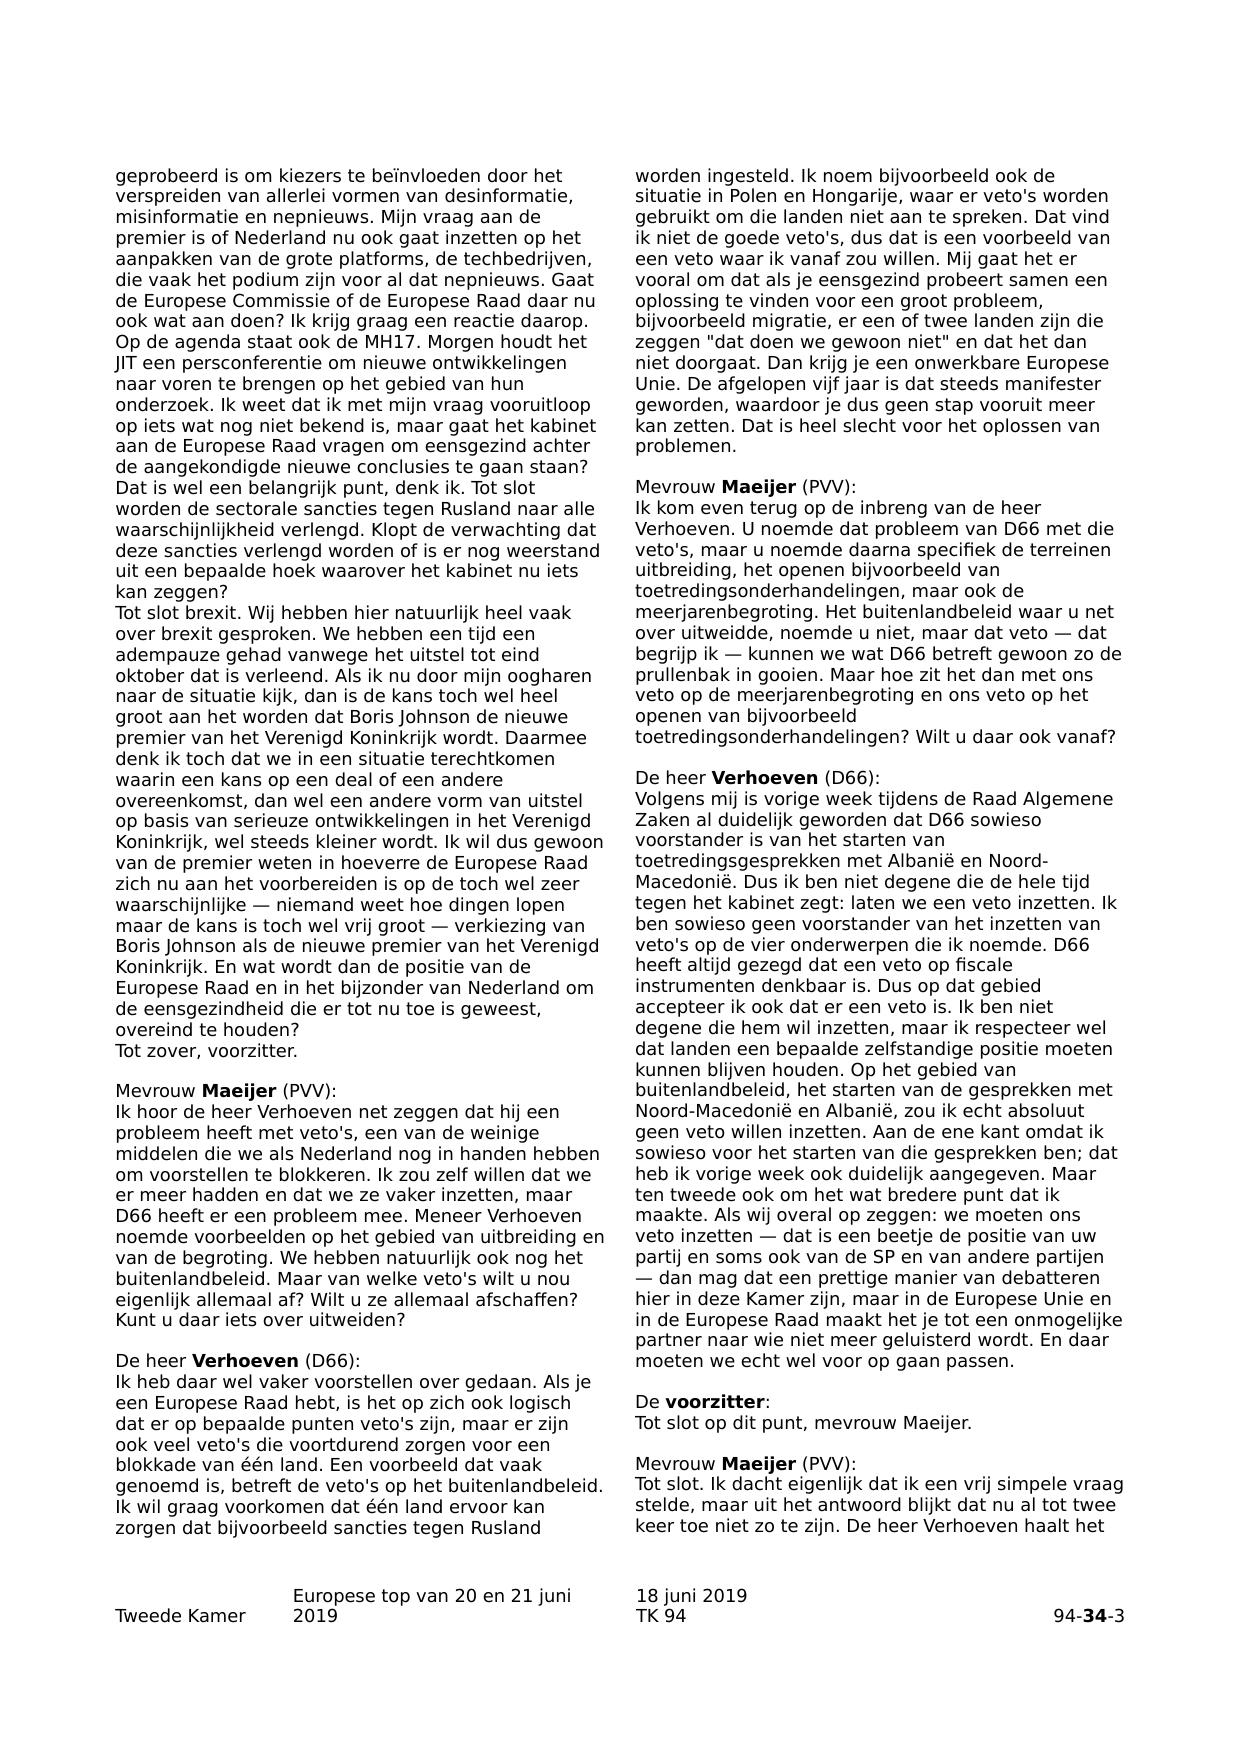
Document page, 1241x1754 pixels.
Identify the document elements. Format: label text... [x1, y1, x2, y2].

text Tot slot brexit. Wij hebben hier natuurlijk heel vaak over brexit gesproken. We hebben een tijd een adempauze gehad vanwege het uitstel tot eind oktober dat is verleend. Als ik nu door mijn oogharen naar de situatie kijk, dan is de kans toch wel heel groot aan het worden dat Boris Johnson de nieuwe premier van het Verenigd Koninkrijk wordt. Daarmee denk ik toch dat we in een situatie terechtkomen waarin een kans op een deal of een andere overeenkomst, dan wel een andere vorm van uitstel op basis van serieuze ontwikkelingen in het Verenigd Koninkrijk, wel steeds kleiner wordt. Ik wil dus gewoon van de premier weten in hoeverre de Europese Raad zich nu aan het voorbereiden is op de toch wel zeer waarschijnlijke — niemand weet hoe dingen lopen maar de kans is toch wel vrij groot — verkiezing van Boris Johnson als de nieuwe premier van het Verenigd Koninkrijk. En wat wordt dan de positie van de Europese Raad en in het bijzonder van Nederland om de eensgezindheid die er tot nu toe is geweest, overeind te houden? [115, 603, 605, 1040]
text Volgens mij is vorige week tijdens de Raad Algemene Zaken al duidelijk geworden dat D66 sowieso voorstander is van het starten van toetredingsgesprekken met Albanië en Noord-Macedonië. Dus ik ben niet degene die de hele tijd tegen het kabinet zegt: laten we een veto inzetten. Ik ben sowieso geen voorstander van het inzetten van veto's op de vier onderwerpen die ik noemde. D66 heeft altijd gezegd dat een veto op fiscale instrumenten denkbaar is. Dus op dat gebied accepteer ik ook dat er een veto is. Ik ben niet degene die hem wil inzetten, maar ik respecteer wel dat landen een bepaalde zelfstandige positie moeten kunnen blijven houden. Op het gebied van buitenlandbeleid, het starten van de gesprekken met Noord-Macedonië en Albanië, zou ik echt absoluut geen veto willen inzetten. Aan de ene kant omdat ik sowieso voor het starten van die gesprekken ben; dat heb ik vorige week ook duidelijk aangegeven. Maar ten tweede ook om het wat bredere punt dat ik maakte. Als wij overal op zeggen: we moeten ons veto inzetten — dat is een beetje de positie van uw partij en soms ook van de SP en van andere partijen — dan mag dat een prettige manier van debatteren hier in deze Kamer zijn, maar in de Europese Unie en in de Europese Raad maakt het je tot een onmogelijke partner naar wie niet meer geluisterd wordt. En daar moeten we echt wel voor op gaan passen. [635, 788, 1125, 1372]
text Tot slot op dit punt, mevrouw Maeijer. [635, 1412, 1125, 1433]
text De heer Verhoeven (D66): [115, 1351, 605, 1372]
text Ik hoor de heer Verhoeven net zeggen dat hij een probleem heeft met veto's, een van de weinige middelen die we als Nederland nog in handen hebben om voorstellen te blokkeren. Ik zou zelf willen dat we er meer hadden en dat we ze vaker inzetten, maar D66 heeft er een probleem mee. Meneer Verhoeven noemde voorbeelden op het gebied van uitbreiding en van de begroting. We hebben natuurlijk ook nog het buitenlandbeleid. Maar van welke veto's wilt u nou eigenlijk allemaal af? Wilt u ze allemaal afschaffen? Kunt u daar iets over uitweiden? [115, 1102, 605, 1331]
text Mevrouw Maeijer (PVV): [635, 1453, 1125, 1474]
text worden ingesteld. Ik noem bijvoorbeeld ook de situatie in Polen en Hongarije, waar er veto's worden gebruikt om die landen niet aan te spreken. Dat vind ik niet de goede veto's, dus dat is een voorbeeld van een veto waar ik vanaf zou willen. Mij gaat het er vooral om dat als je eensgezind probeert samen een oplossing te vinden voor een groot probleem, bijvoorbeeld migratie, er een of twee landen zijn die zeggen "dat doen we gewoon niet" en dat het dan niet doorgaat. Dan krijg je een onwerkbare Europese Unie. De afgelopen vijf jaar is dat steeds manifester geworden, waardoor je dus geen stap vooruit meer kan zetten. Dat is heel slecht voor het oplossen van problemen. [635, 165, 1125, 457]
text De voorzitter: [635, 1392, 1125, 1412]
text Ik heb daar wel vaker voorstellen over gedaan. Als je een Europese Raad hebt, is het op zich ook logisch dat er op bepaalde punten veto's zijn, maar er zijn ook veel veto's die voortdurend zorgen voor een blokkade van één land. Een voorbeeld dat vaak genoemd is, betreft de veto's op het buitenlandbeleid. Ik wil graag voorkomen dat één land ervoor kan zorgen dat bijvoorbeeld sancties tegen Rusland [115, 1372, 605, 1538]
text Tot zover, voorzitter. [115, 1040, 605, 1061]
text De heer Verhoeven (D66): [635, 768, 1125, 788]
text Op de agenda staat ook de MH17. Morgen houdt het JIT een persconferentie om nieuwe ontwikkelingen naar voren te brengen op het gebied van hun onderzoek. Ik weet dat ik met mijn vraag vooruitloop op iets wat nog niet bekend is, maar gaat het kabinet aan de Europese Raad vragen om eensgezind achter de aangekondigde nieuwe conclusies te gaan staan? Dat is wel een belangrijk punt, denk ik. Tot slot worden de sectorale sancties tegen Rusland naar alle waarschijnlijkheid verlengd. Klopt de verwachting dat deze sancties verlengd worden of is er nog weerstand uit een bepaalde hoek waarover het kabinet nu iets kan zeggen? [115, 332, 605, 603]
text Ik kom even terug op de inbreng van de heer Verhoeven. U noemde dat probleem van D66 met die veto's, maar u noemde daarna specifiek de terreinen uitbreiding, het openen bijvoorbeeld van toetredingsonderhandelingen, maar ook de meerjarenbegroting. Het buitenlandbeleid waar u net over uitweidde, noemde u niet, maar dat veto — dat begrijp ik — kunnen we wat D66 betreft gewoon zo de prullenbak in gooien. Maar hoe zit het dan met ons veto op de meerjarenbegroting en ons veto op het openen van bijvoorbeeld toetredingsonderhandelingen? Wilt u daar ook vanaf? [635, 498, 1125, 748]
text Tot slot. Ik dacht eigenlijk dat ik een vrij simpele vraag stelde, maar uit het antwoord blijkt dat nu al tot twee keer toe niet zo te zijn. De heer Verhoeven haalt het [635, 1474, 1125, 1537]
text Mevrouw Maeijer (PVV): [635, 477, 1125, 498]
text Mevrouw Maeijer (PVV): [115, 1081, 605, 1102]
text geprobeerd is om kiezers te beïnvloeden door het verspreiden van allerlei vormen van desinformatie, misinformatie en nepnieuws. Mijn vraag aan de premier is of Nederland nu ook gaat inzetten op het aanpakken van de grote platforms, de techbedrijven, die vaak het podium zijn voor al dat nepnieuws. Gaat de Europese Commissie of de Europese Raad daar nu ook wat aan doen? Ik krijg graag een reactie daarop. [115, 165, 605, 332]
